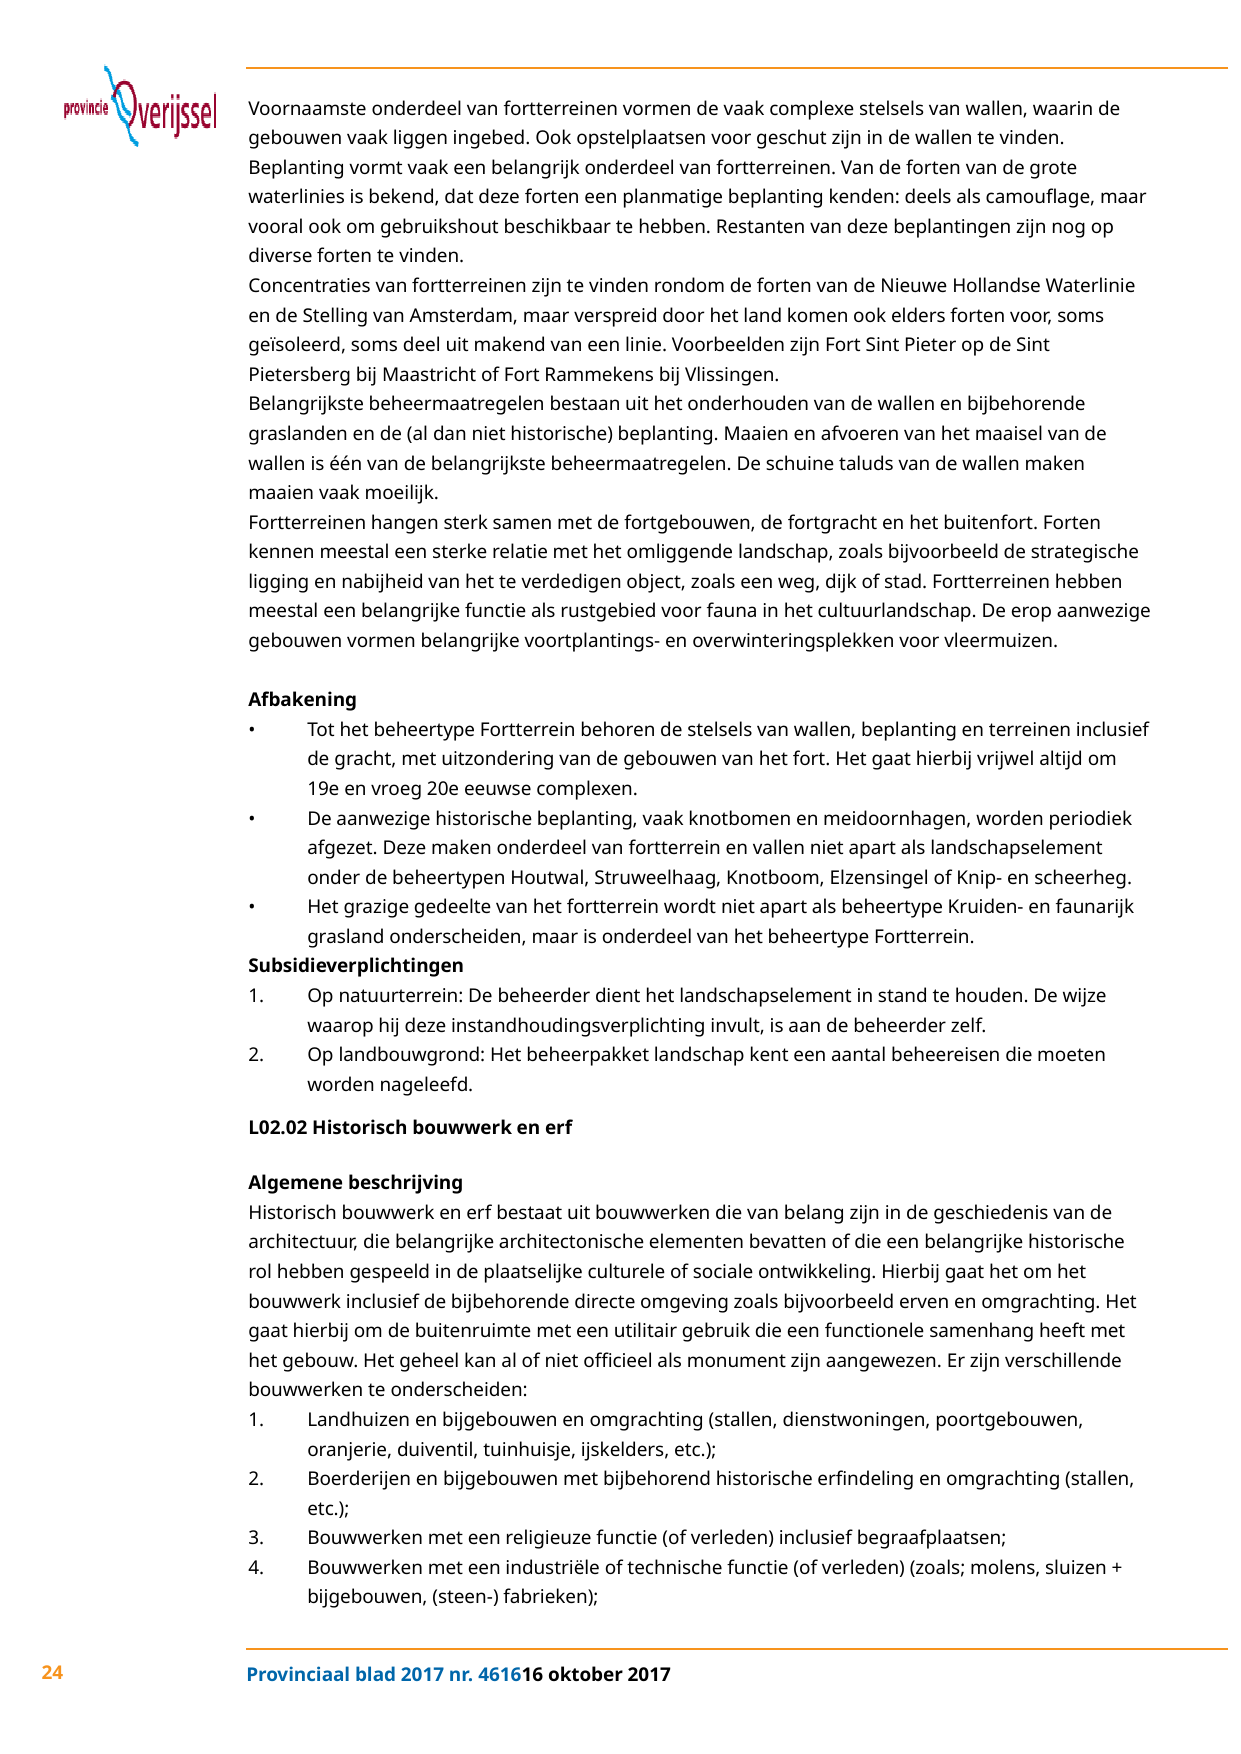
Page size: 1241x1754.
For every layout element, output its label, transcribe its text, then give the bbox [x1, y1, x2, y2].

text Afbakening [248, 686, 1152, 712]
picture [41, 47, 231, 172]
list De aanwezige historische beplanting, vaak knotbomen en meidoornhagen, worden periodiek afgezet. Deze maken onderdeel van fortterrein en vallen niet apart als landschapselement onder de beheertypen Houtwal, Struweelhaag, Knotboom, Elzensingel of Knip- en scheerheg. [248, 805, 1152, 890]
list Op natuurterrein: De beheerder dient het landschapselement in stand te houden. De wijze waarop hij deze instandhoudingsverplichting invult, is aan de beheerder zelf. [248, 982, 1152, 1038]
text L02.02 Historisch bouwwerk en erf [248, 1114, 1152, 1140]
text Voornaamste onderdeel van fortterreinen vormen de vaak complexe stelsels van wallen, waarin de gebouwen vaak liggen ingebed. Ook opstelplaatsen voor geschut zijn in de wallen te vinden. [248, 95, 1152, 150]
text Concentraties van fortterreinen zijn te vinden rondom de forten van de Nieuwe Hollandse Waterlinie en de Stelling van Amsterdam, maar verspreid door het land komen ook elders forten voor, soms geïsoleerd, soms deel uit makend van een linie. Voorbeelden zijn Fort Sint Pieter op de Sint Pietersberg bij Maastricht of Fort Rammekens bij Vlissingen. [248, 272, 1152, 387]
list Op landbouwgrond: Het beheerpakket landschap kent een aantal beheereisen die moeten worden nageleefd. [248, 1041, 1152, 1097]
list Landhuizen en bijgebouwen en omgrachting (stallen, dienstwoningen, poortgebouwen, oranjerie, duiventil, tuinhuisje, ijskelders, etc.); [248, 1406, 1152, 1461]
text Historisch bouwwerk en erf bestaat uit bouwwerken die van belang zijn in de geschiedenis van de architectuur, die belangrijke architectonische elementen bevatten of die een belangrijke historische rol hebben gespeeld in de plaatselijke culturele of sociale ontwikkeling. Hierbij gaat het om het bouwwerk inclusief de bijbehorende directe omgeving zoals bijvoorbeeld erven en omgrachting. Het gaat hierbij om de buitenruimte met een utilitair gebruik die een functionele samenhang heeft met het gebouw. Het geheel kan al of niet officieel als monument zijn aangewezen. Er zijn verschillende bouwwerken te onderscheiden: [248, 1199, 1152, 1402]
text Beplanting vormt vaak een belangrijk onderdeel van fortterreinen. Van de forten van de grote waterlinies is bekend, dat deze forten een planmatige beplanting kenden: deels als camouflage, maar vooral ook om gebruikshout beschikbaar te hebben. Restanten van deze beplantingen zijn nog op diverse forten te vinden. [248, 154, 1152, 268]
text Subsidieverplichtingen [248, 953, 1152, 978]
list Bouwwerken met een industriële of technische functie (of verleden) (zoals; molens, sluizen + bijgebouwen, (steen-) fabrieken); [248, 1554, 1152, 1609]
list Tot het beheertype Fortterrein behoren de stelsels van wallen, beplanting en terreinen inclusief de gracht, met uitzondering van de gebouwen van het fort. Het gaat hierbij vrijwel altijd om 19e en vroeg 20e eeuwse complexen. [248, 716, 1152, 801]
text Algemene beschrijving [248, 1169, 1152, 1195]
list Bouwwerken met een religieuze functie (of verleden) inclusief begraafplaatsen; [248, 1524, 1152, 1550]
text Belangrijkste beheermaatregelen bestaan uit het onderhouden van de wallen en bijbehorende graslanden en de (al dan niet historische) beplanting. Maaien en afvoeren van het maaisel van de wallen is één van de belangrijkste beheermaatregelen. De schuine taluds van de wallen maken maaien vaak moeilijk. [248, 391, 1152, 505]
text Fortterreinen hangen sterk samen met de fortgebouwen, de fortgracht en het buitenfort. Forten kennen meestal een sterke relatie met het omliggende landschap, zoals bijvoorbeeld de strategische ligging en nabijheid van het te verdedigen object, zoals een weg, dijk of stad. Fortterreinen hebben meestal een belangrijke functie als rustgebied voor fauna in het cultuurlandschap. De erop aanwezige gebouwen vormen belangrijke voortplantings- en overwinteringsplekken voor vleermuizen. [248, 509, 1152, 653]
list Het grazige gedeelte van het fortterrein wordt niet apart als beheertype Kruiden- en faunarijk grasland onderscheiden, maar is onderdeel van het beheertype Fortterrein. [248, 893, 1152, 949]
list Boerderijen en bijgebouwen met bijbehorend historische erfindeling en omgrachting (stallen, etc.); [248, 1465, 1152, 1521]
